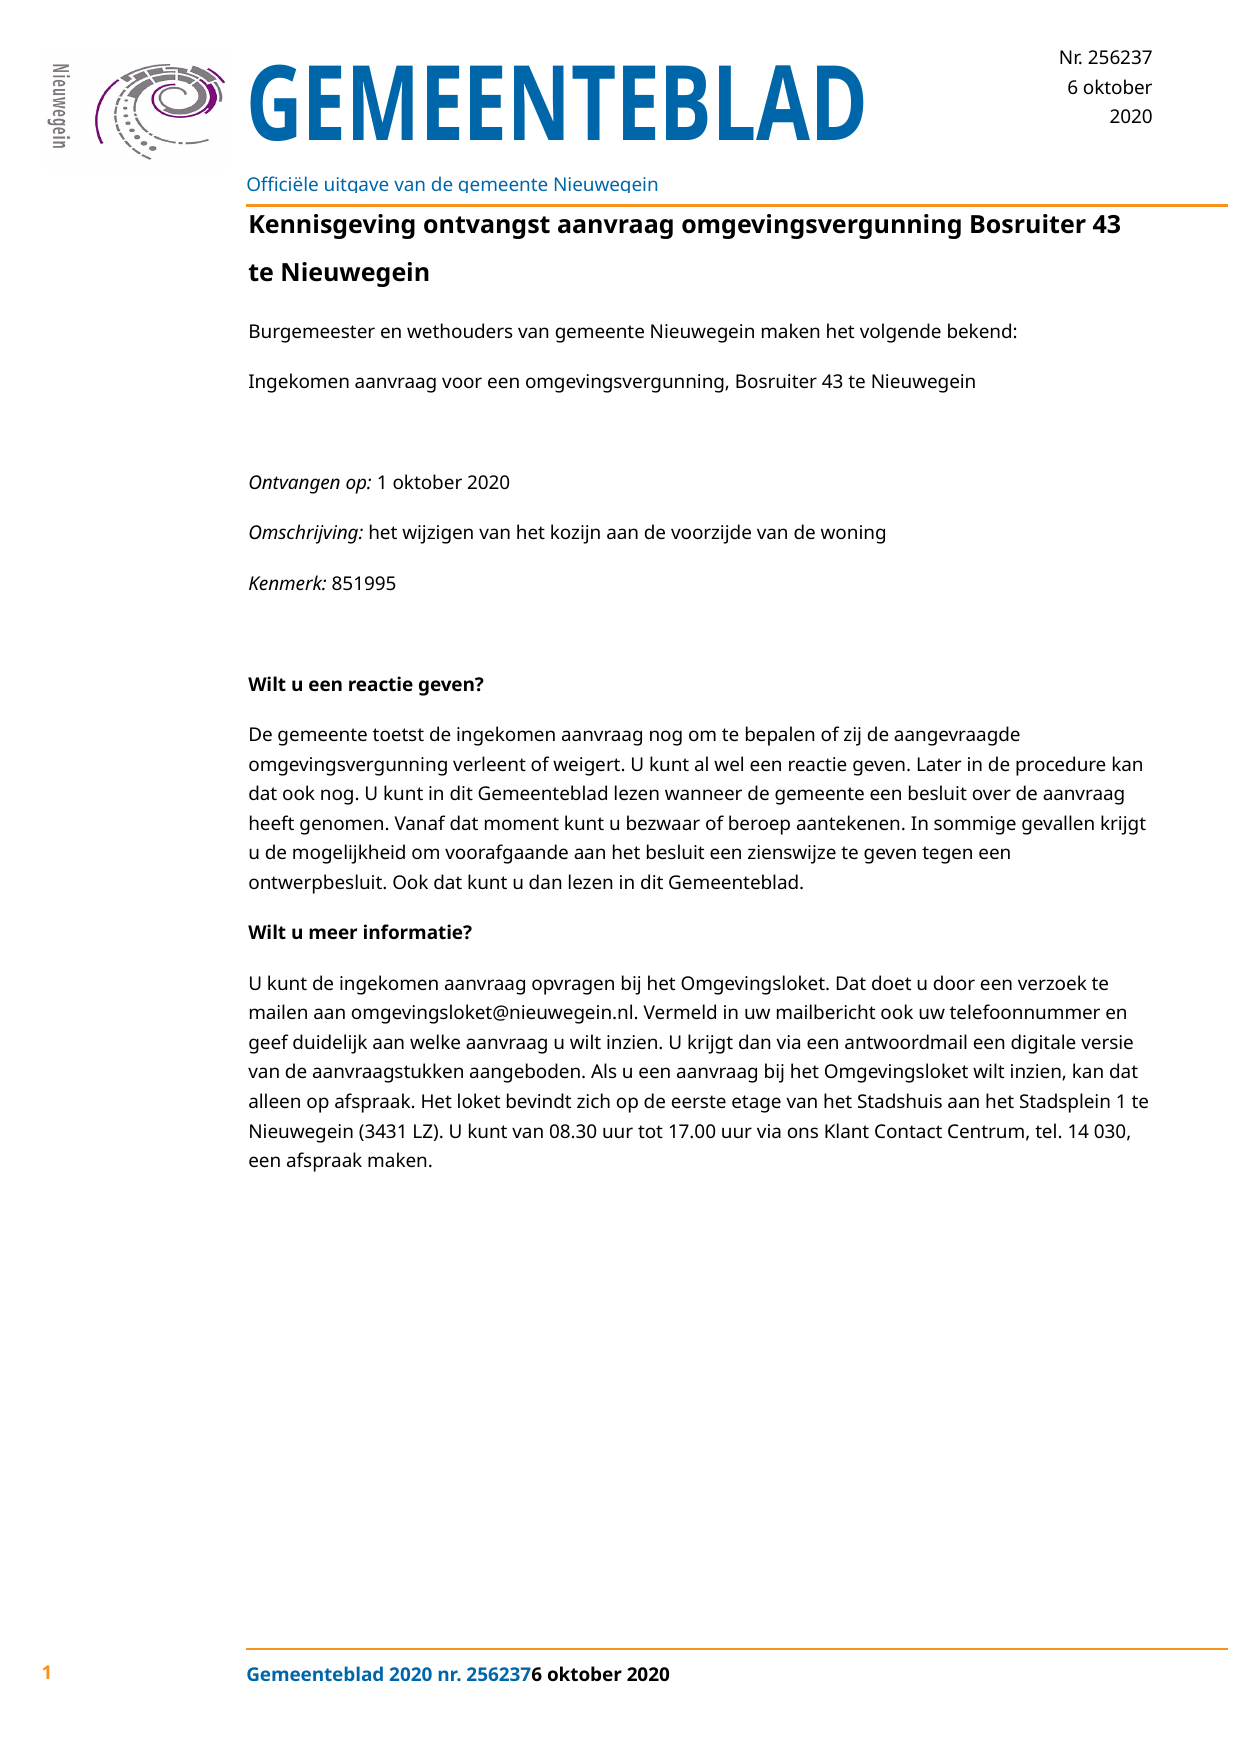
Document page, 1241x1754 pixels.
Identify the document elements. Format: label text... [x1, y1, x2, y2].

text Ontvangen op: 1 oktober 2020 [248, 469, 1152, 495]
text U kunt de ingekomen aanvraag opvragen bij het Omgevingsloket. Dat doet u door een verzoek te mailen aan omgevingsloket@nieuwegein.nl. Vermeld in uw mailbericht ook uw telefoonnummer en geef duidelijk aan welke aanvraag u wilt inzien. U krijgt dan via een antwoordmail een digitale versie van de aanvraagstukken aangeboden. Als u een aanvraag bij het Omgevingsloket wilt inzien, kan dat alleen op afspraak. Het loket bevindt zich op de eerste etage van het Stadshuis aan het Stadsplein 1 te Nieuwegein (3431 LZ). U kunt van 08.30 uur tot 17.00 uur via ons Klant Contact Centrum, tel. 14 030, een afspraak maken. [248, 970, 1152, 1173]
text Kenmerk: 851995 [248, 570, 1152, 596]
text Burgemeester en wethouders van gemeente Nieuwegein maken het volgende bekend: [248, 318, 1152, 344]
text Kennisgeving ontvangst aanvraag omgevingsvergunning Bosruiter 43 te Nieuwegein [248, 207, 1152, 288]
text De gemeente toetst de ingekomen aanvraag nog om te bepalen of zij de aangevraagde omgevingsvergunning verleent of weigert. U kunt al wel een reactie geven. Later in de procedure kan dat ook nog. U kunt in dit Gemeenteblad lezen wanneer de gemeente een besluit over de aanvraag heeft genomen. Vanaf dat moment kunt u bezwaar of beroep aantekenen. In sommige gevallen krijgt u de mogelijkheid om voorafgaande aan het besluit een zienswijze te geven tegen een ontwerpbesluit. Ook dat kunt u dan lezen in dit Gemeenteblad. [248, 721, 1152, 895]
text Omschrijving: het wijzigen van het kozijn aan de voorzijde van de woning [248, 519, 1152, 545]
text Ingekomen aanvraag voor een omgevingsvergunning, Bosruiter 43 te Nieuwegein [248, 368, 1152, 394]
picture [41, 47, 231, 172]
text Wilt u een reactie geven? [248, 671, 1152, 697]
text Wilt u meer informatie? [248, 919, 1152, 945]
